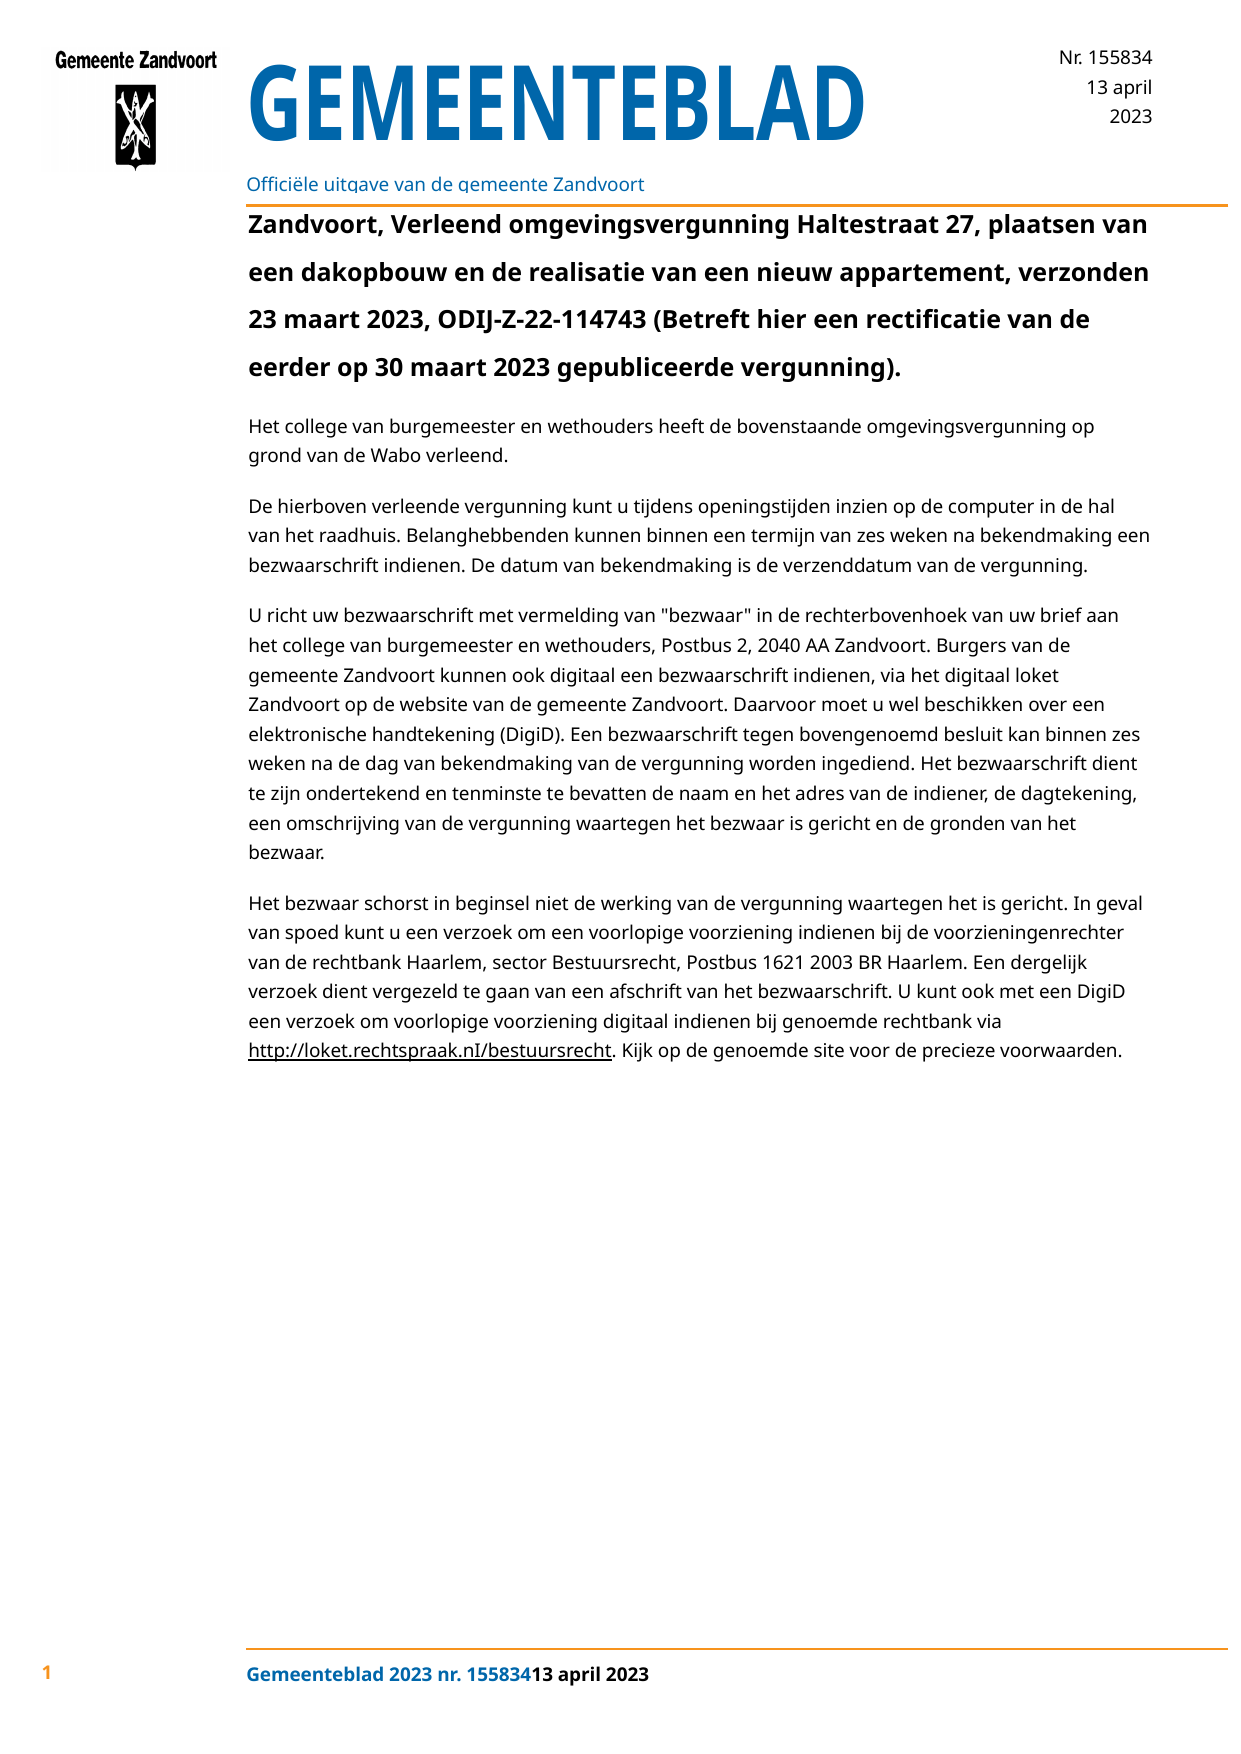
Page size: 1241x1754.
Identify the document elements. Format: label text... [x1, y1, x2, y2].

text De hierboven verleende vergunning kunt u tijdens openingstijden inzien op de computer in de hal van het raadhuis. Belanghebbenden kunnen binnen een termijn van zes weken na bekendmaking een bezwaarschrift indienen. De datum van bekendmaking is de verzenddatum van de vergunning. [248, 493, 1152, 578]
text U richt uw bezwaarschrift met vermelding van "bezwaar" in de rechterbovenhoek van uw brief aan het college van burgemeester en wethouders, Postbus 2, 2040 AA Zandvoort. Burgers van de gemeente Zandvoort kunnen ook digitaal een bezwaarschrift indienen, via het digitaal loket Zandvoort op de website van de gemeente Zandvoort. Daarvoor moet u wel beschikken over een elektronische handtekening (DigiD). Een bezwaarschrift tegen bovengenoemd besluit kan binnen zes weken na de dag van bekendmaking van de vergunning worden ingediend. Het bezwaarschrift dient te zijn ondertekend en tenminste te bevatten de naam en het adres van de indiener, de dagtekening, een omschrijving van de vergunning waartegen het bezwaar is gericht en de gronden van het bezwaar. [248, 603, 1152, 865]
picture [41, 47, 231, 172]
text Zandvoort, Verleend omgevingsvergunning Haltestraat 27, plaatsen van een dakopbouw en de realisatie van een nieuw appartement, verzonden 23 maart 2023, ODIJ-Z-22-114743 (Betreft hier een rectificatie van de eerder op 30 maart 2023 gepubliceerde vergunning). [248, 207, 1152, 384]
text Het college van burgemeester en wethouders heeft de bovenstaande omgevingsvergunning op grond van de Wabo verleend. [248, 413, 1152, 468]
text Het bezwaar schorst in beginsel niet de werking van de vergunning waartegen het is gericht. In geval van spoed kunt u een verzoek om een voorlopige voorziening indienen bij de voorzieningenrechter van de rechtbank Haarlem, sector Bestuursrecht, Postbus 1621 2003 BR Haarlem. Een dergelijk verzoek dient vergezeld te gaan van een afschrift van het bezwaarschrift. U kunt ook met een DigiD een verzoek om voorlopige voorziening digitaal indienen bij genoemde rechtbank via http://loket.rechtspraak.nI/bestuursrecht. Kijk op de genoemde site voor de precieze voorwaarden. [248, 890, 1152, 1063]
